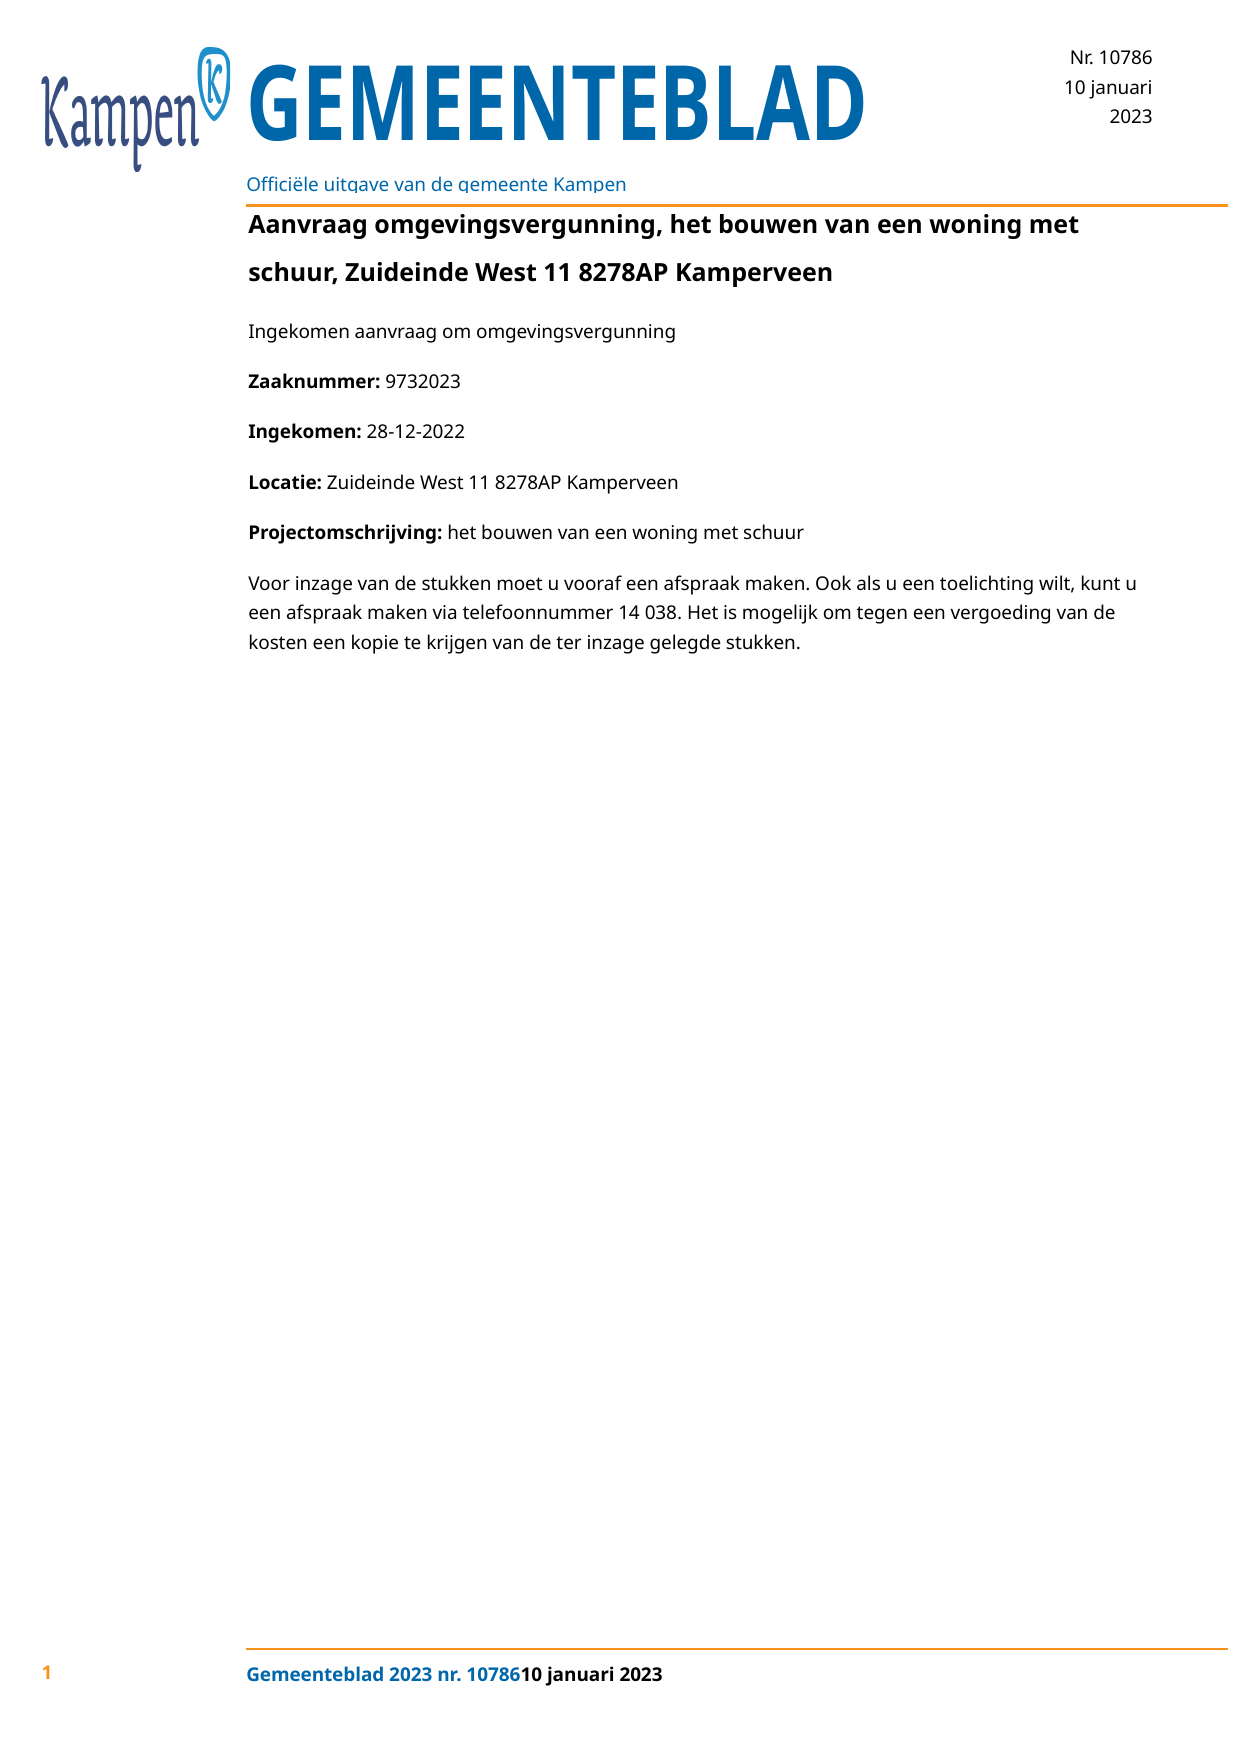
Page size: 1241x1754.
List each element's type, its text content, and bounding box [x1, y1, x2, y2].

text Ingekomen: 28-12-2022 [248, 419, 1152, 444]
text Voor inzage van de stukken moet u vooraf een afspraak maken. Ook als u een toelichting wilt, kunt u een afspraak maken via telefoonnummer 14 038. Het is mogelijk om tegen een vergoeding van de kosten een kopie te krijgen van de ter inzage gelegde stukken. [248, 570, 1152, 655]
text Zaaknummer: 9732023 [248, 368, 1152, 394]
text Locatie: Zuideinde West 11 8278AP Kamperveen [248, 469, 1152, 495]
picture [41, 47, 231, 172]
text Projectomschrijving: het bouwen van een woning met schuur [248, 519, 1152, 545]
text Ingekomen aanvraag om omgevingsvergunning [248, 318, 1152, 344]
text Aanvraag omgevingsvergunning, het bouwen van een woning met schuur, Zuideinde West 11 8278AP Kamperveen [248, 207, 1152, 288]
